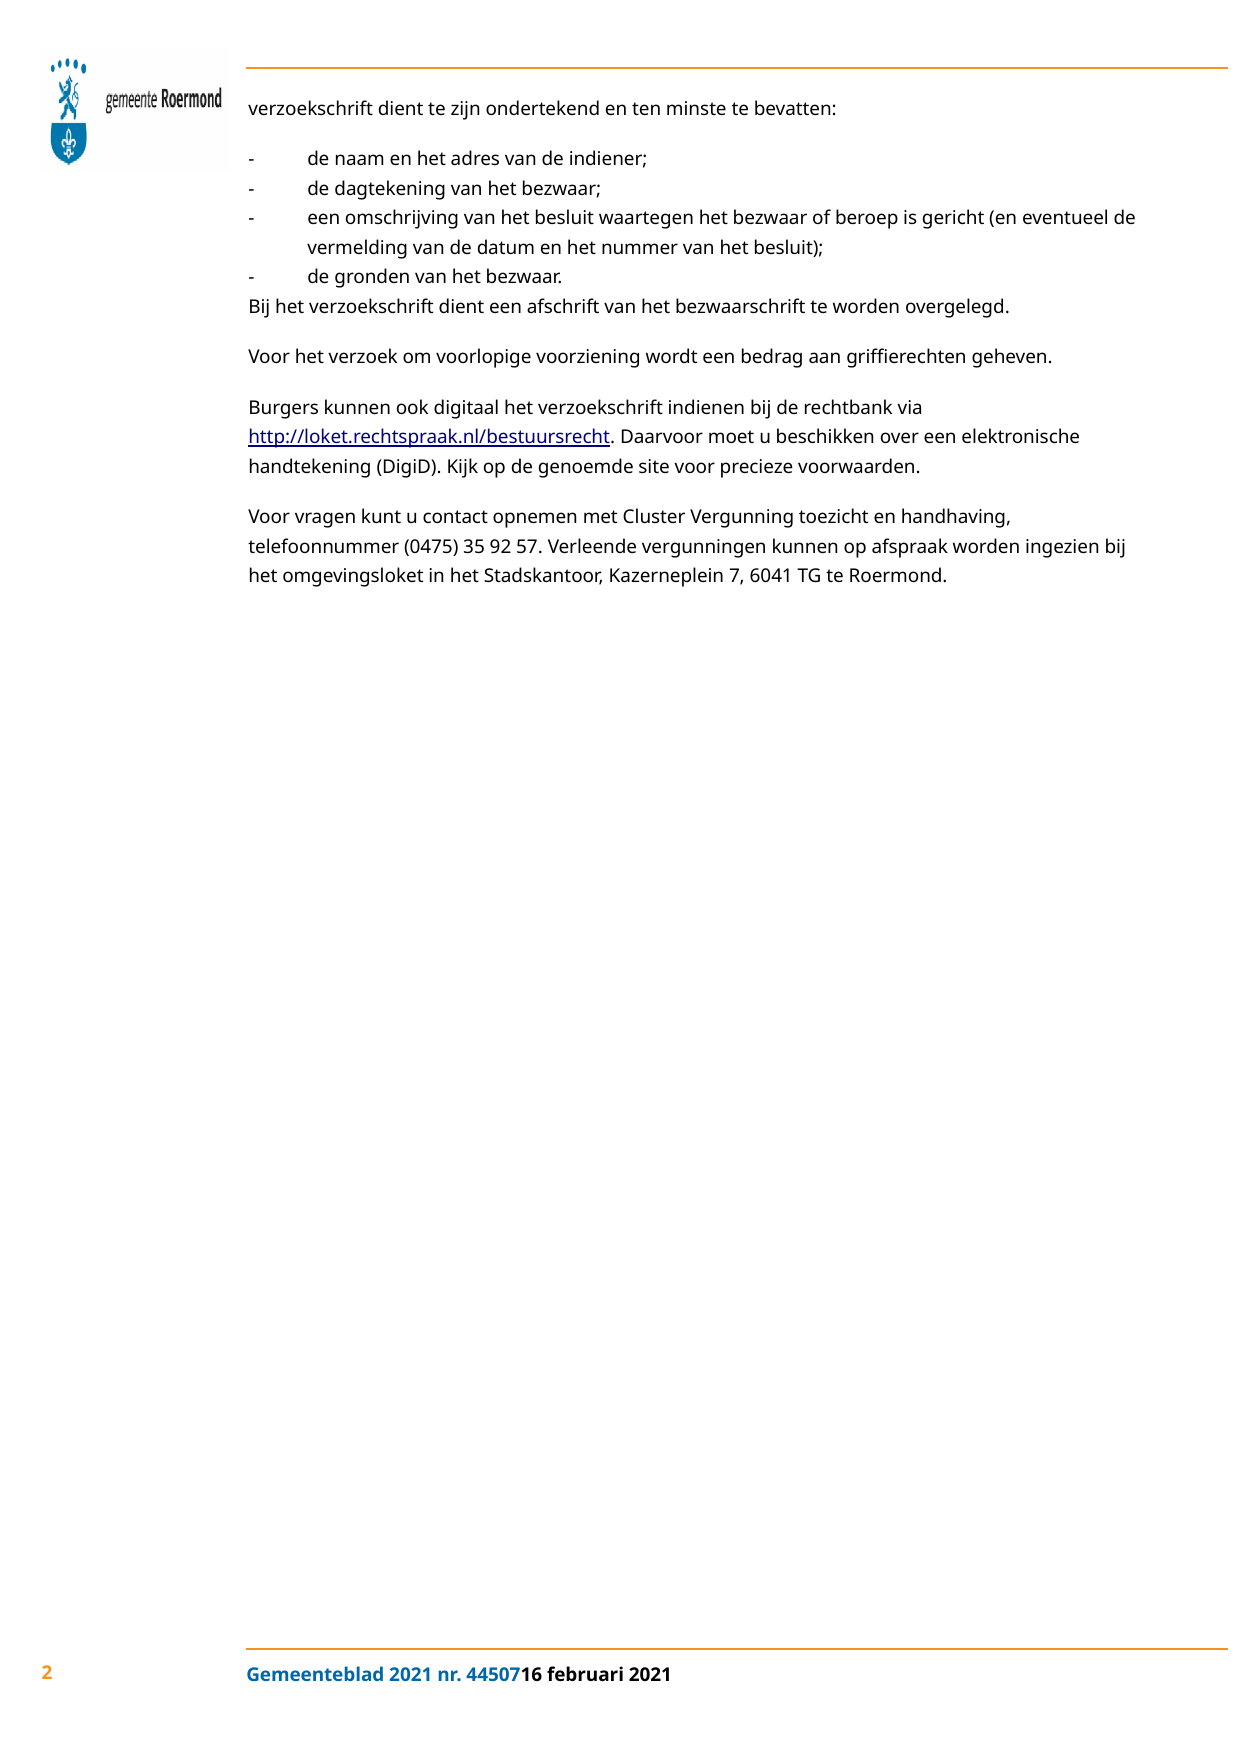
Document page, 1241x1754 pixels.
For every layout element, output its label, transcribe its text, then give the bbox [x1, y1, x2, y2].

text verzoekschrift dient te zijn ondertekend en ten minste te bevatten: [248, 95, 1152, 121]
list de naam en het adres van de indiener; [248, 145, 1152, 171]
text Voor het verzoek om voorlopige voorziening wordt een bedrag aan griffierechten geheven. [248, 343, 1152, 369]
list de gronden van het bezwaar. [248, 263, 1152, 289]
text Voor vragen kunt u contact opnemen met Cluster Vergunning toezicht en handhaving, telefoonnummer (0475) 35 92 57. Verleende vergunningen kunnen op afspraak worden ingezien bij het omgevingsloket in het Stadskantoor, Kazerneplein 7, 6041 TG te Roermond. [248, 503, 1152, 588]
list een omschrijving van het besluit waartegen het bezwaar of beroep is gericht (en eventueel de vermelding van de datum en het nummer van het besluit); [248, 204, 1152, 260]
text Burgers kunnen ook digitaal het verzoekschrift indienen bij de rechtbank via http://loket.rechtspraak.nl/bestuursrecht. Daarvoor moet u beschikken over een elektronische handtekening (DigiD). Kijk op de genoemde site voor precieze voorwaarden. [248, 394, 1152, 479]
list de dagtekening van het bezwaar; [248, 175, 1152, 201]
picture [41, 47, 231, 172]
text Bij het verzoekschrift dient een afschrift van het bezwaarschrift te worden overgelegd. [248, 293, 1152, 319]
